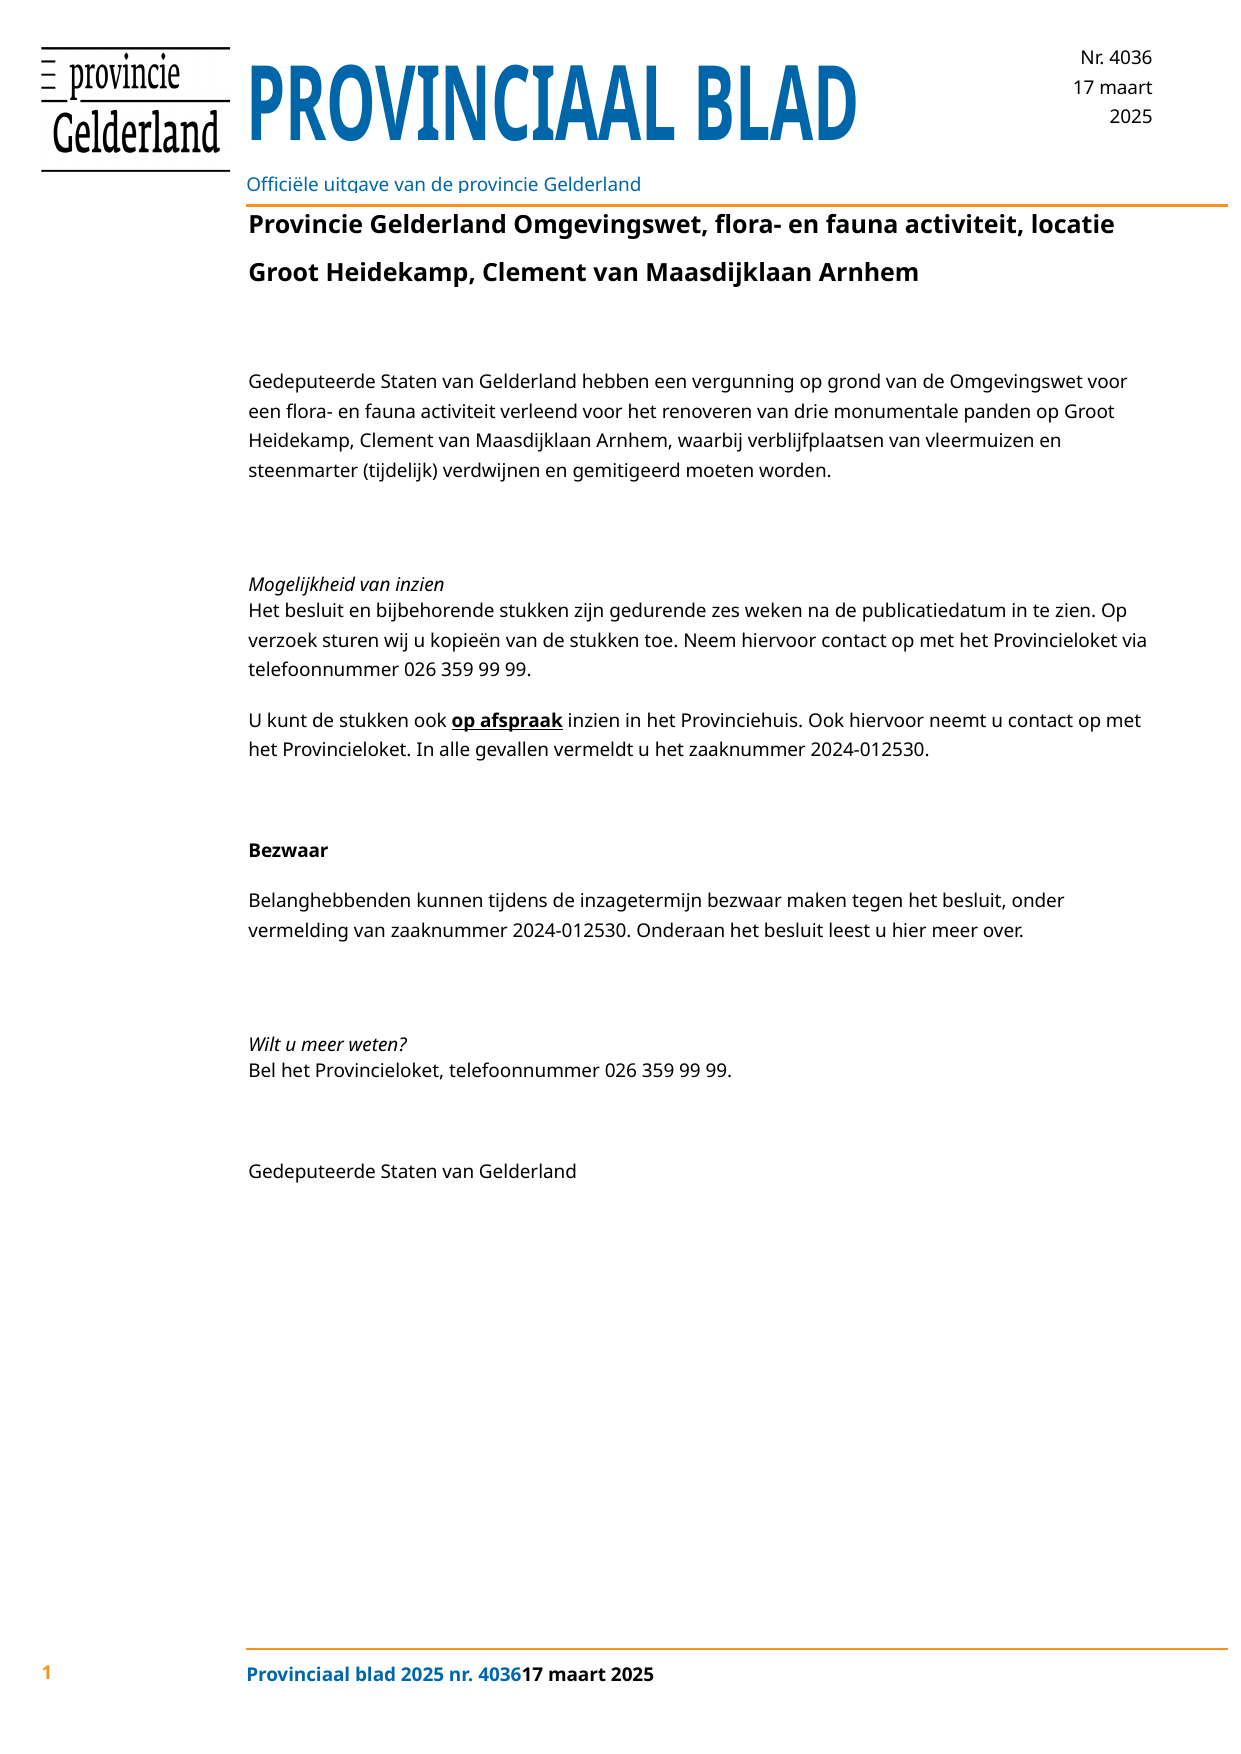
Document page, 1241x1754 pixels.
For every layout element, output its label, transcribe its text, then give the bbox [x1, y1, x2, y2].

text Gedeputeerde Staten van Gelderland [248, 1158, 1152, 1184]
text Gedeputeerde Staten van Gelderland hebben een vergunning op grond van de Omgevingswet voor een flora- en fauna activiteit verleend voor het renoveren van drie monumentale panden op Groot Heidekamp, Clement van Maasdijklaan Arnhem, waarbij verblijfplaatsen van vleermuizen en steenmarter (tijdelijk) verdwijnen en gemitigeerd moeten worden. [248, 368, 1152, 483]
text Belanghebbenden kunnen tijdens de inzagetermijn bezwaar maken tegen het besluit, onder vermelding van zaaknummer 2024-012530. Onderaan het besluit leest u hier meer over. [248, 888, 1152, 943]
text Mogelijkheid van inzien [248, 571, 1152, 597]
text Bel het Provincieloket, telefoonnummer 026 359 99 99. [248, 1057, 1152, 1083]
text Provincie Gelderland Omgevingswet, flora- en fauna activiteit, locatie Groot Heidekamp, Clement van Maasdijklaan Arnhem [248, 207, 1152, 288]
text Bezwaar [248, 837, 1152, 863]
text Het besluit en bijbehorende stukken zijn gedurende zes weken na de publicatiedatum in te zien. Op verzoek sturen wij u kopieën van de stukken toe. Neem hiervoor contact op met het Provincieloket via telefoonnummer 026 359 99 99. [248, 597, 1152, 682]
picture [41, 47, 231, 172]
text U kunt de stukken ook op afspraak inzien in het Provinciehuis. Ook hiervoor neemt u contact op met het Provincieloket. In alle gevallen vermeldt u het zaaknummer 2024-012530. [248, 707, 1152, 762]
text Wilt u meer weten? [248, 1032, 1152, 1057]
